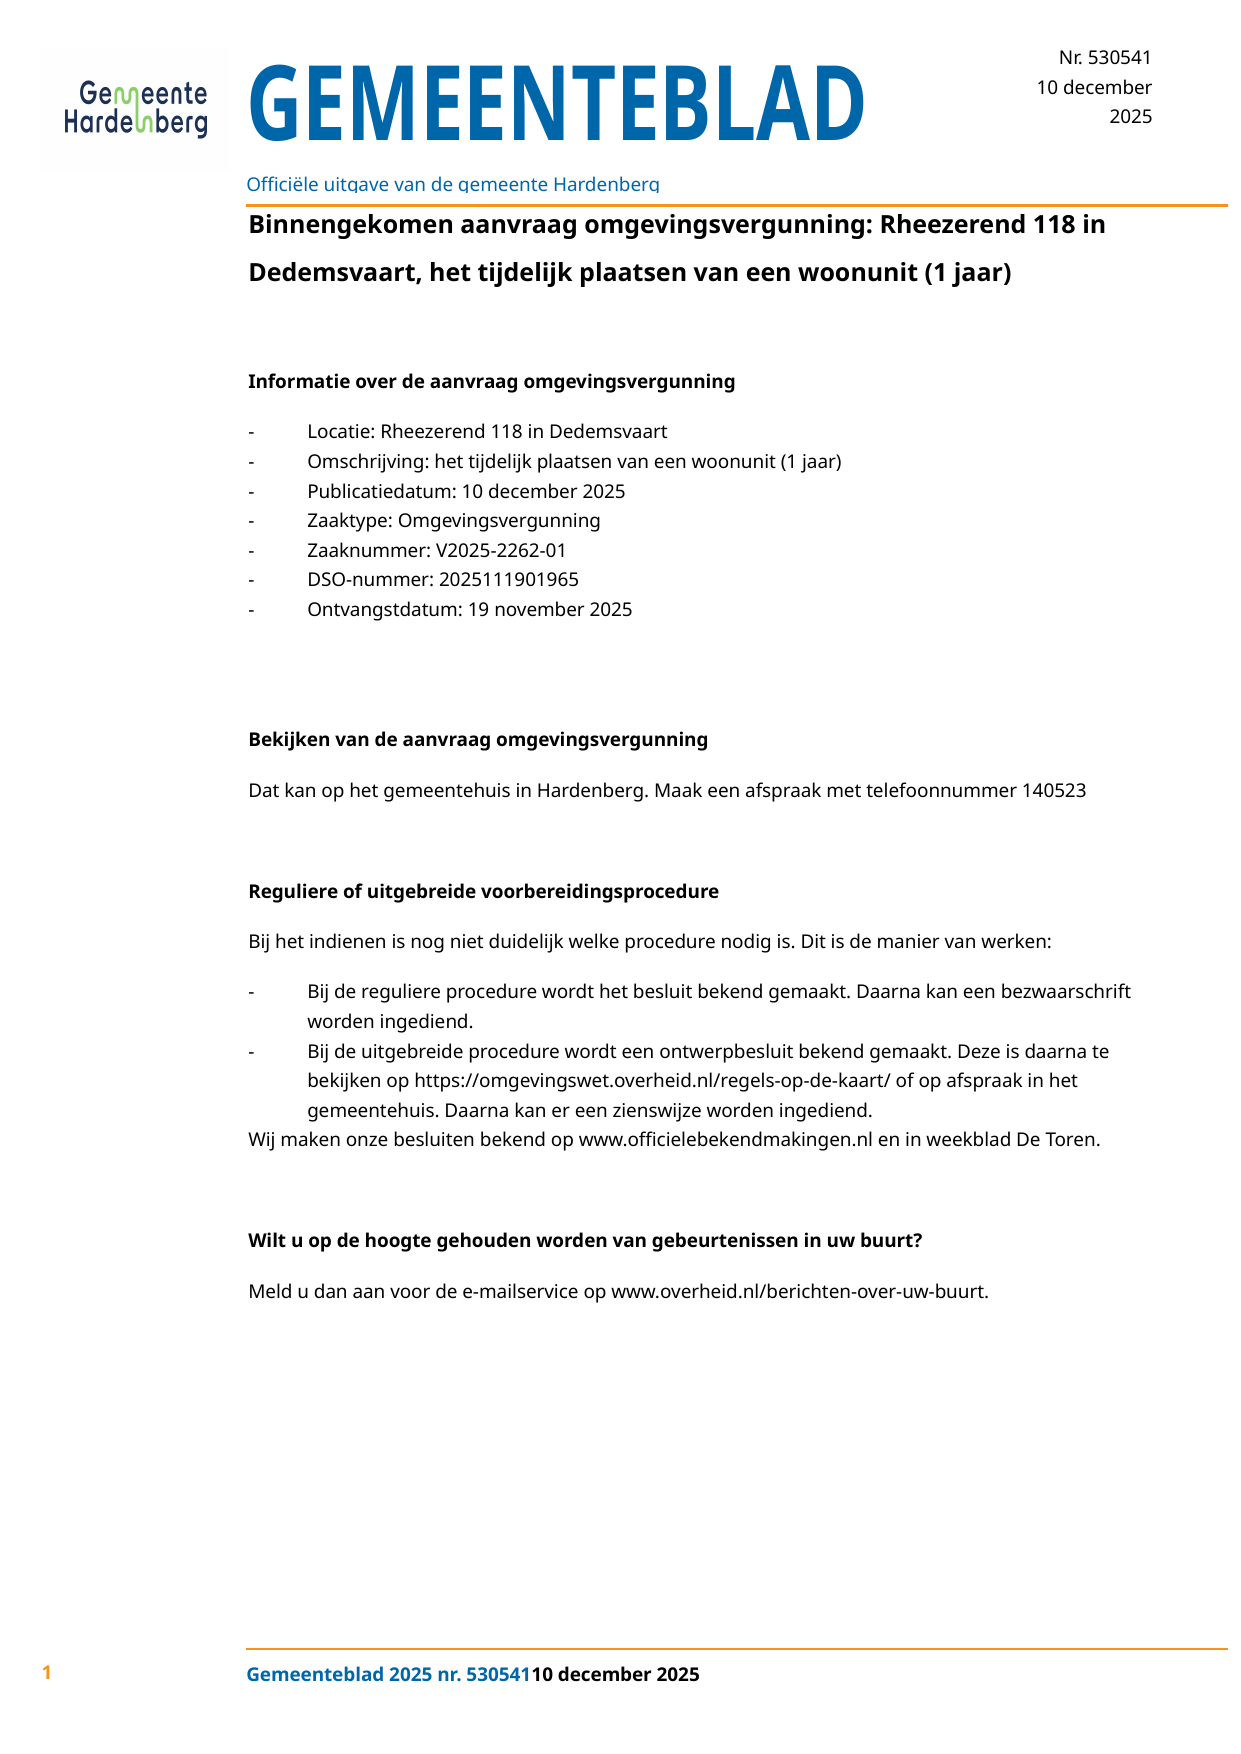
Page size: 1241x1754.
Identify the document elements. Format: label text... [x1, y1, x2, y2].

list DSO-nummer: 2025111901965 [248, 567, 1152, 592]
list Zaaktype: Omgevingsvergunning [248, 507, 1152, 533]
text Meld u dan aan voor de e-mailservice op www.overheid.nl/berichten-over-uw-buurt. [248, 1278, 1152, 1304]
text Bekijken van de aanvraag omgevingsvergunning [248, 727, 1152, 752]
list Bij de reguliere procedure wordt het besluit bekend gemaakt. Daarna kan een bezwaarschrift worden ingediend. [248, 979, 1152, 1034]
list Bij de uitgebreide procedure wordt een ontwerpbesluit bekend gemaakt. Deze is daarna te bekijken op https://omgevingswet.overheid.nl/regels-op-de-kaart/ of op afspraak in het gemeentehuis. Daarna kan er een zienswijze worden ingediend. [248, 1038, 1152, 1123]
text Bij het indienen is nog niet duidelijk welke procedure nodig is. Dit is de manier van werken: [248, 928, 1152, 954]
text Binnengekomen aanvraag omgevingsvergunning: Rheezerend 118 in Dedemsvaart, het tijdelijk plaatsen van een woonunit (1 jaar) [248, 207, 1152, 288]
text Informatie over de aanvraag omgevingsvergunning [248, 368, 1152, 394]
list Omschrijving: het tijdelijk plaatsen van een woonunit (1 jaar) [248, 448, 1152, 474]
list Ontvangstdatum: 19 november 2025 [248, 596, 1152, 622]
picture [41, 47, 231, 172]
text Dat kan op het gemeentehuis in Hardenberg. Maak een afspraak met telefoonnummer 140523 [248, 777, 1152, 803]
list Publicatiedatum: 10 december 2025 [248, 478, 1152, 504]
text Reguliere of uitgebreide voorbereidingsprocedure [248, 878, 1152, 904]
text Wilt u op de hoogte gehouden worden van gebeurtenissen in uw buurt? [248, 1227, 1152, 1253]
list Locatie: Rheezerend 118 in Dedemsvaart [248, 419, 1152, 444]
list Zaaknummer: V2025-2262-01 [248, 537, 1152, 563]
text Wij maken onze besluiten bekend op www.officielebekendmakingen.nl en in weekblad De Toren. [248, 1127, 1152, 1152]
